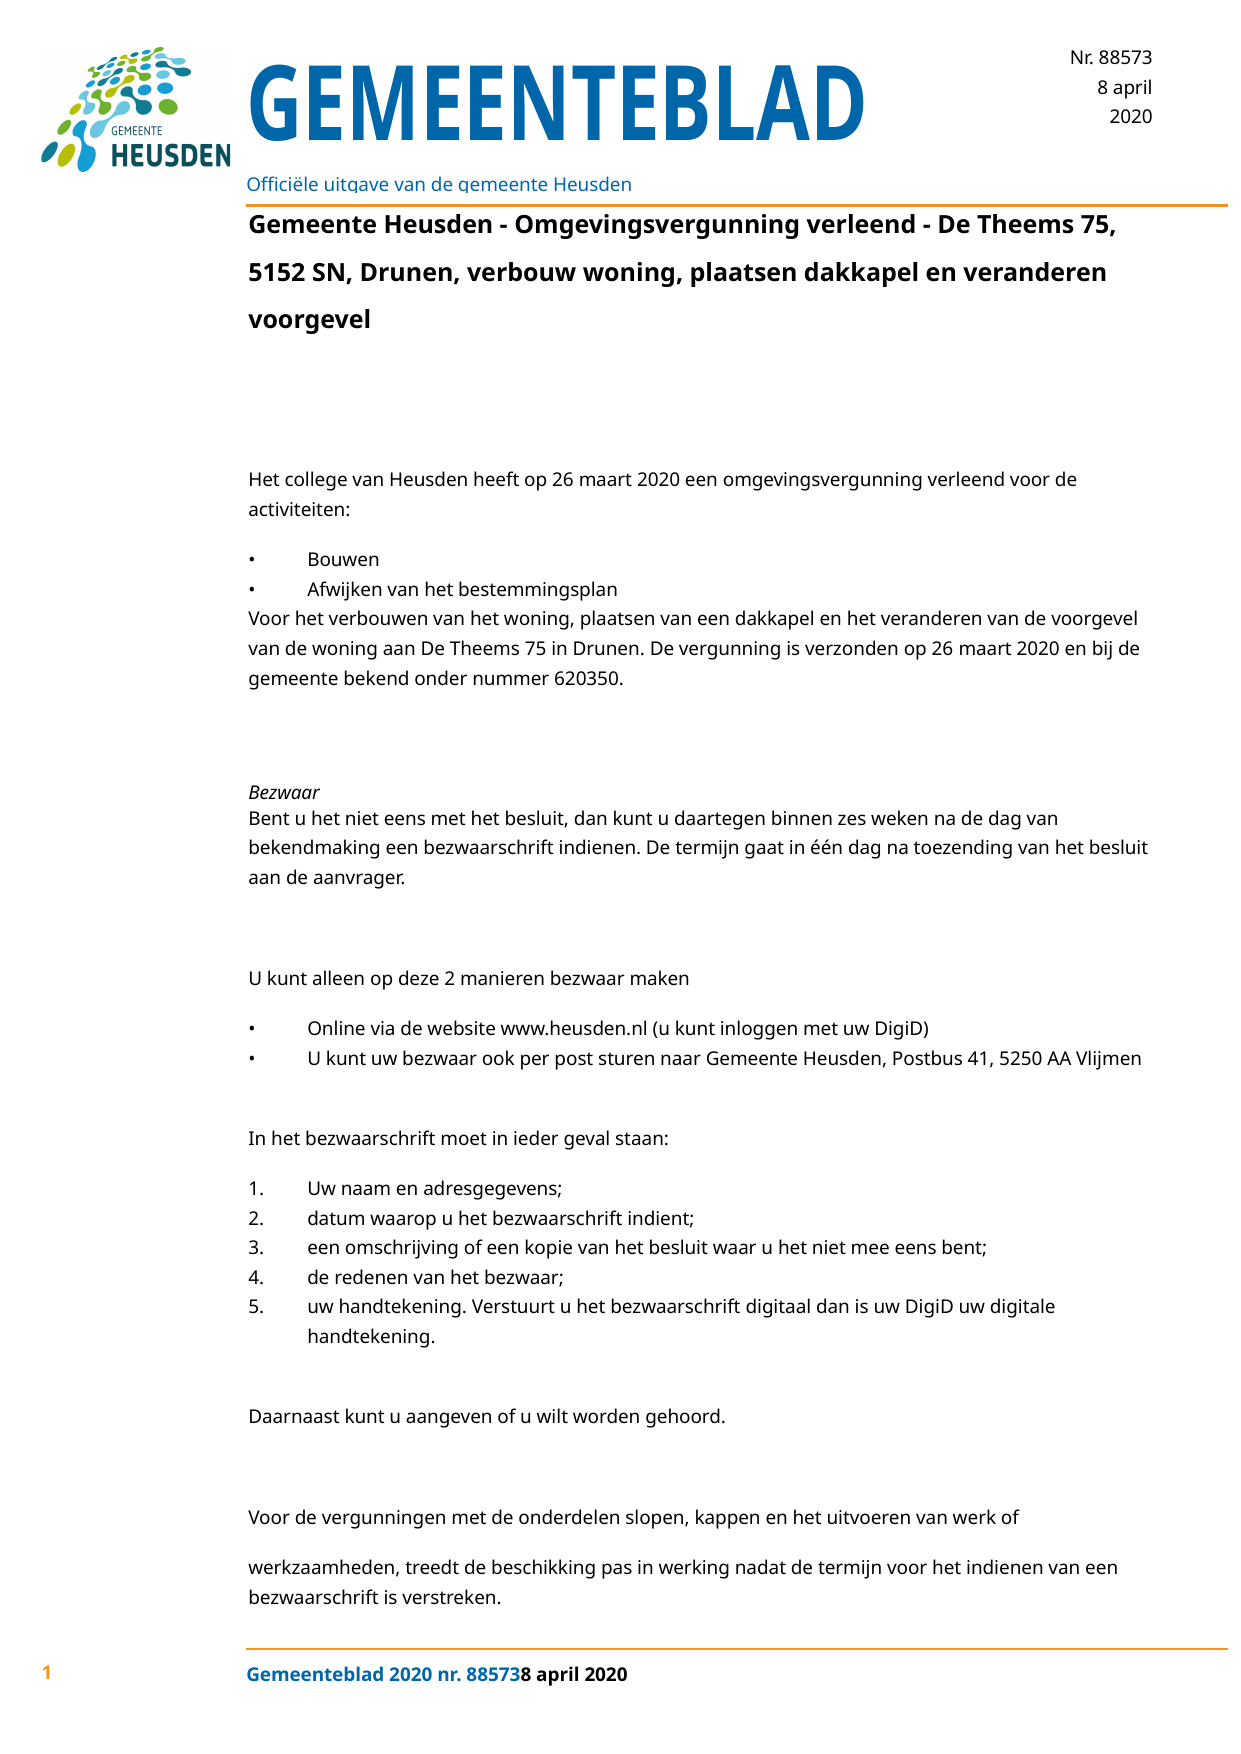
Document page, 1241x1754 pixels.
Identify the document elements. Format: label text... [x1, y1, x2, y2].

text Bezwaar [248, 779, 1152, 805]
list U kunt uw bezwaar ook per post sturen naar Gemeente Heusden, Postbus 41, 5250 AA Vlijmen [248, 1045, 1152, 1071]
text Voor de vergunningen met de onderdelen slopen, kappen en het uitvoeren van werk of [248, 1504, 1152, 1530]
list een omschrijving of een kopie van het besluit waar u het niet mee eens bent; [248, 1234, 1152, 1260]
list Online via de website www.heusden.nl (u kunt inloggen met uw DigiD) [248, 1015, 1152, 1041]
text Daarnaast kunt u aangeven of u wilt worden gehoord. [248, 1403, 1152, 1429]
text Gemeente Heusden - Omgevingsvergunning verleend - De Theems 75, 5152 SN, Drunen, verbouw woning, plaatsen dakkapel en veranderen voorgevel [248, 207, 1152, 336]
text werkzaamheden, treedt de beschikking pas in werking nadat de termijn voor het indienen van een bezwaarschrift is verstreken. [248, 1554, 1152, 1610]
list Afwijken van het bestemmingsplan [248, 576, 1152, 602]
text U kunt alleen op deze 2 manieren bezwaar maken [248, 965, 1152, 991]
list uw handtekening. Verstuurt u het bezwaarschrift digitaal dan is uw DigiD uw digitale handtekening. [248, 1293, 1152, 1349]
picture [41, 47, 231, 172]
list Bouwen [248, 546, 1152, 572]
list Uw naam en adresgegevens; [248, 1175, 1152, 1201]
text Het college van Heusden heeft op 26 maart 2020 een omgevingsvergunning verleend voor de activiteiten: [248, 466, 1152, 522]
text Bent u het niet eens met het besluit, dan kunt u daartegen binnen zes weken na de dag van bekendmaking een bezwaarschrift indienen. De termijn gaat in één dag na toezending van het besluit aan de aanvrager. [248, 805, 1152, 890]
text Voor het verbouwen van het woning, plaatsen van een dakkapel en het veranderen van de voorgevel van de woning aan De Theems 75 in Drunen. De vergunning is verzonden op 26 maart 2020 en bij de gemeente bekend onder nummer 620350. [248, 606, 1152, 690]
list de redenen van het bezwaar; [248, 1264, 1152, 1290]
list datum waarop u het bezwaarschrift indient; [248, 1205, 1152, 1231]
text In het bezwaarschrift moet in ieder geval staan: [248, 1125, 1152, 1151]
